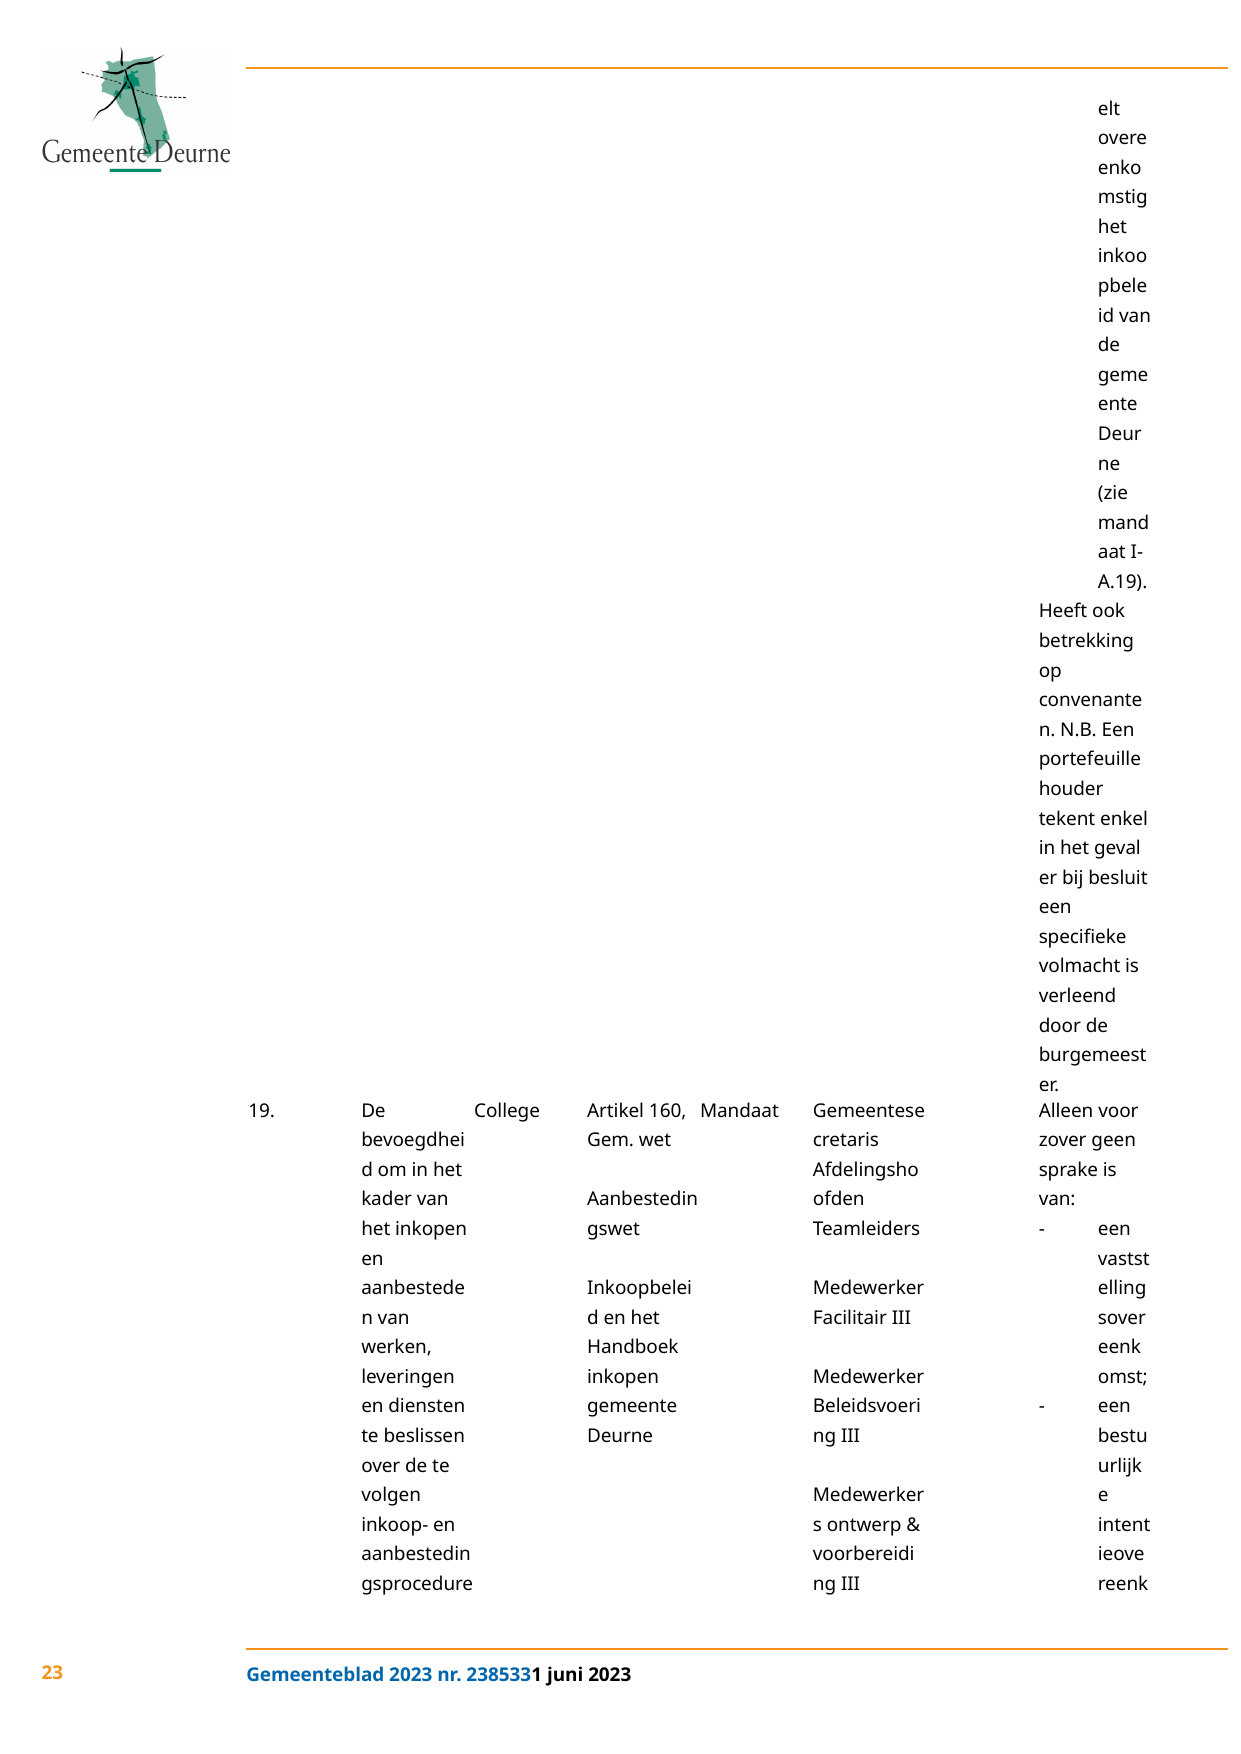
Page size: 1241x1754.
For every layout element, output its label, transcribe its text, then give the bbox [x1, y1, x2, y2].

table_cell [248, 1097, 361, 1596]
table_cell [700, 95, 813, 1097]
table_cell Artikel 160, Gem. wet Aanbestedingswet Inkoopbeleid en het Handboek inkopen gemeente Deurne [587, 1097, 700, 1596]
table_cell [248, 95, 361, 1097]
table_cell [587, 95, 700, 1097]
table_cell College [474, 1097, 587, 1596]
table_cell Alleen voor zover geen sprake is van: een vaststellingsovereenkomst; een bestuurlijke intentieovereenk [1039, 1097, 1152, 1596]
table_cell Gemeentesecretaris Afdelingshoofden Teamleiders Medewerker Facilitair III Medewerker Beleidsvoering III Medewerkers ontwerp & voorbereiding III [813, 1097, 926, 1596]
table_cell [474, 95, 587, 1097]
table_cell [813, 95, 926, 1097]
table_cell De bevoegdheid om in het kader van het inkopen en aanbesteden van werken, leveringen en diensten te beslissen over de te volgen inkoop- en aanbestedingsprocedure [361, 1097, 474, 1596]
table_cell Mandaat [700, 1097, 813, 1596]
picture [41, 47, 231, 172]
table_cell [926, 1097, 1038, 1596]
table_cell elt overeenkomstig het inkoopbeleid van de gemeente Deurne (zie mandaat I-A.19). Heeft ook betrekking op convenanten. N.B. Een portefeuillehouder tekent enkel in het geval er bij besluit een specifieke volmacht is verleend door de burgemeester. [1039, 95, 1152, 1097]
table_cell [926, 95, 1038, 1097]
table_cell [361, 95, 474, 1097]
